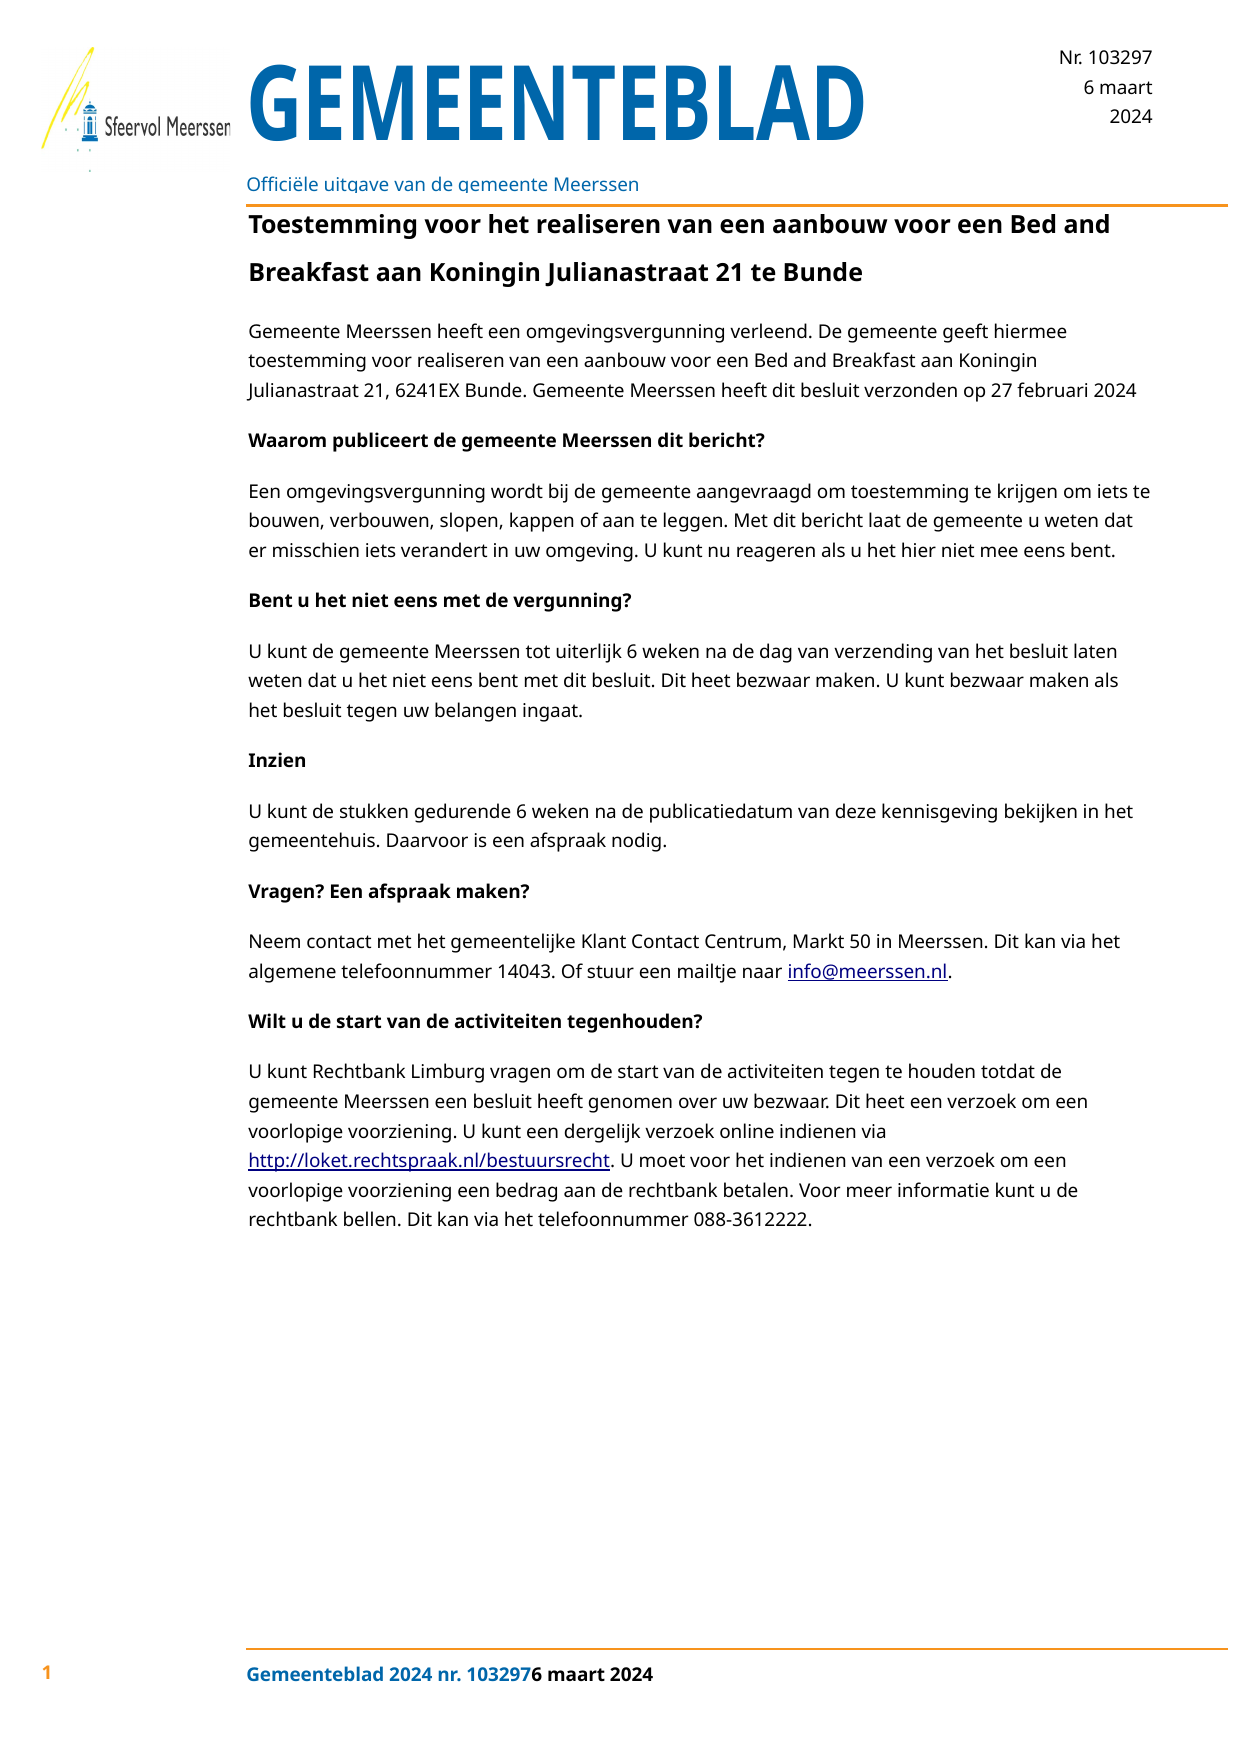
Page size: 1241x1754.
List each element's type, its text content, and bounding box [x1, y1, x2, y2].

text Inzien [248, 747, 1152, 773]
text Wilt u de start van de activiteiten tegenhouden? [248, 1008, 1152, 1034]
text U kunt Rechtbank Limburg vragen om de start van de activiteiten tegen te houden totdat de gemeente Meerssen een besluit heeft genomen over uw bezwaar. Dit heet een verzoek om een voorlopige voorziening. U kunt een dergelijk verzoek online indienen via http://loket.rechtspraak.nl/bestuursrecht. U moet voor het indienen van een verzoek om een voorlopige voorziening een bedrag aan de rechtbank betalen. Voor meer informatie kunt u de rechtbank bellen. Dit kan via het telefoonnummer 088-3612222. [248, 1059, 1152, 1232]
text Bent u het niet eens met de vergunning? [248, 587, 1152, 613]
text Gemeente Meerssen heeft een omgevingsvergunning verleend. De gemeente geeft hiermee toestemming voor realiseren van een aanbouw voor een Bed and Breakfast aan Koningin Julianastraat 21, 6241EX Bunde. Gemeente Meerssen heeft dit besluit verzonden op 27 februari 2024 [248, 318, 1152, 403]
text Waarom publiceert de gemeente Meerssen dit bericht? [248, 427, 1152, 453]
text U kunt de gemeente Meerssen tot uiterlijk 6 weken na de dag van verzending van het besluit laten weten dat u het niet eens bent met dit besluit. Dit heet bezwaar maken. U kunt bezwaar maken als het besluit tegen uw belangen ingaat. [248, 638, 1152, 723]
text Toestemming voor het realiseren van een aanbouw voor een Bed and Breakfast aan Koningin Julianastraat 21 te Bunde [248, 207, 1152, 288]
text U kunt de stukken gedurende 6 weken na de publicatiedatum van deze kennisgeving bekijken in het gemeentehuis. Daarvoor is een afspraak nodig. [248, 798, 1152, 853]
text Een omgevingsvergunning wordt bij de gemeente aangevraagd om toestemming te krijgen om iets te bouwen, verbouwen, slopen, kappen of aan te leggen. Met dit bericht laat de gemeente u weten dat er misschien iets verandert in uw omgeving. U kunt nu reageren als u het hier niet mee eens bent. [248, 478, 1152, 563]
text Neem contact met het gemeentelijke Klant Contact Centrum, Markt 50 in Meerssen. Dit kan via het algemene telefoonnummer 14043. Of stuur een mailtje naar info@meerssen.nl. [248, 928, 1152, 984]
text Vragen? Een afspraak maken? [248, 878, 1152, 904]
picture [41, 47, 231, 172]
